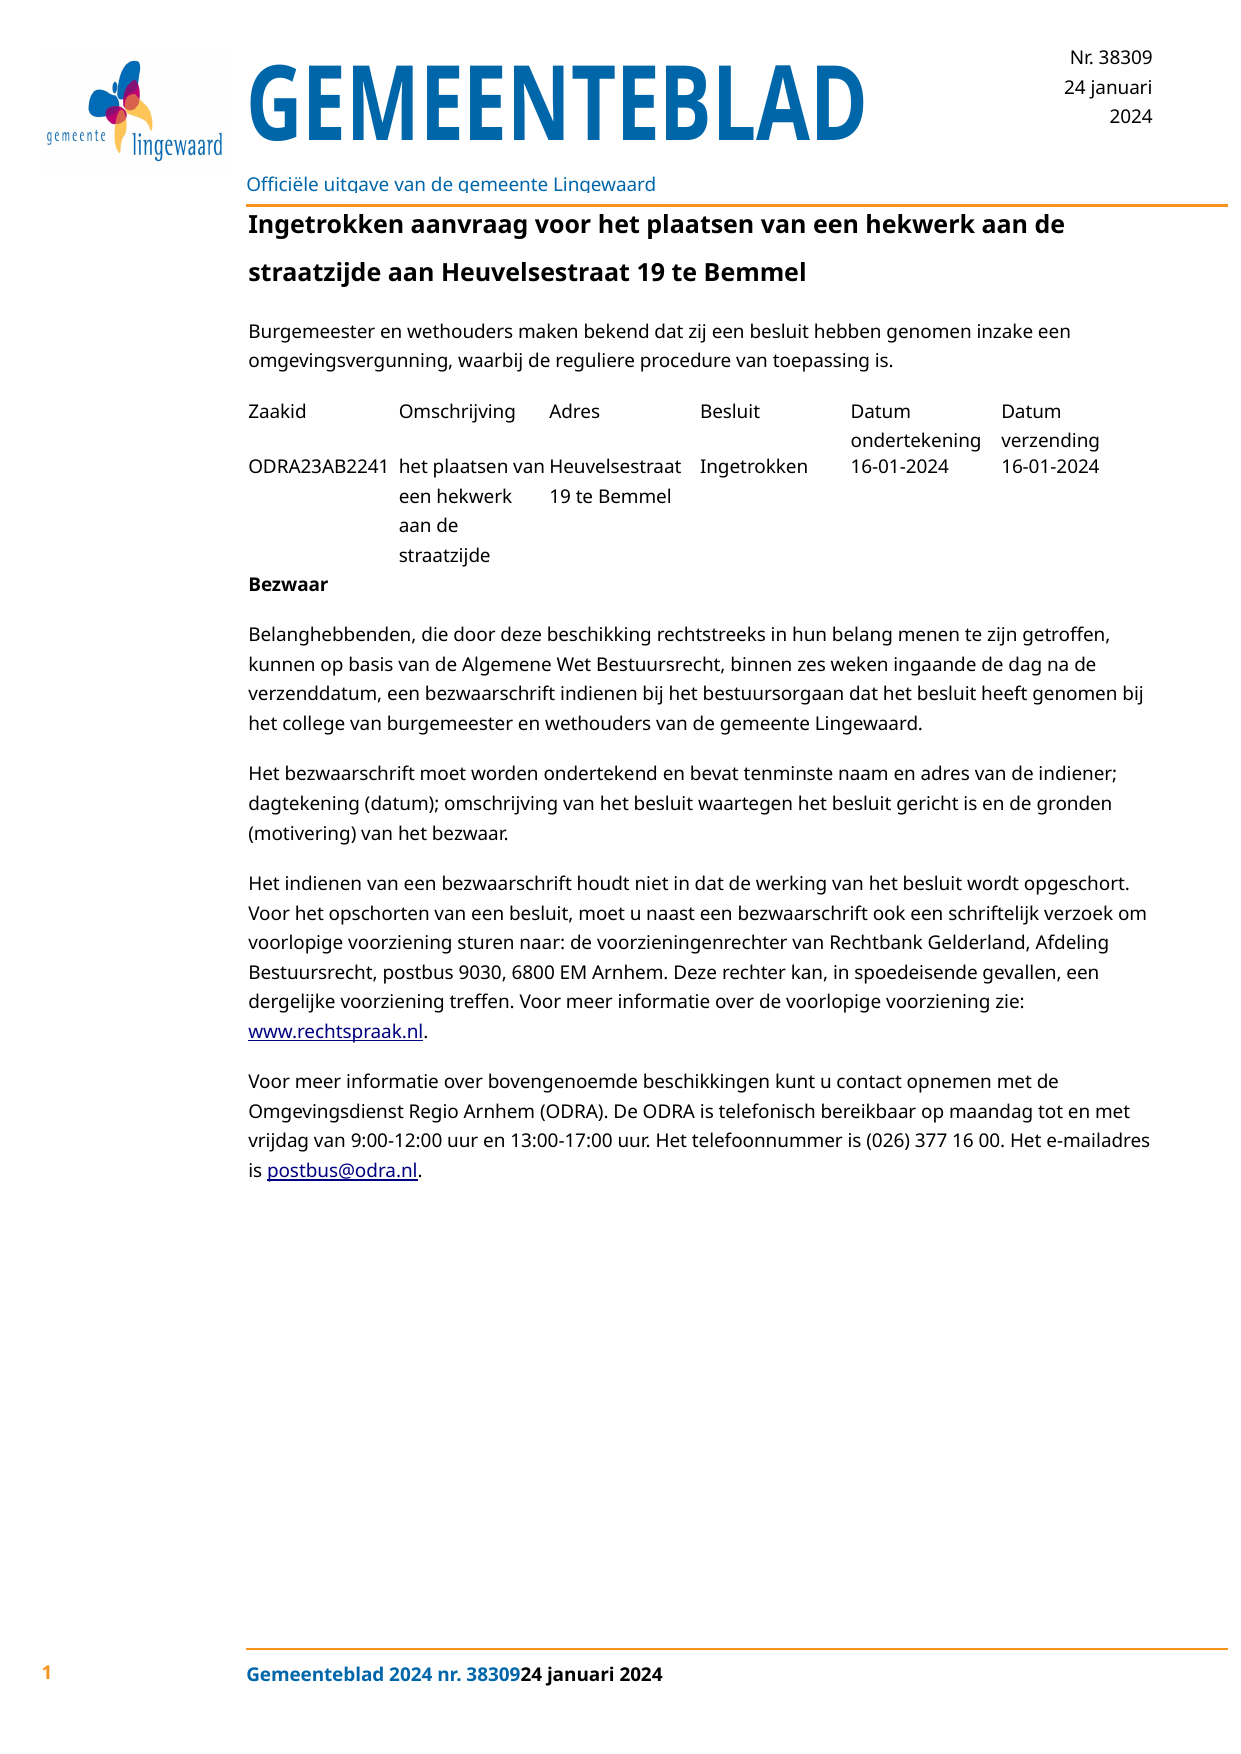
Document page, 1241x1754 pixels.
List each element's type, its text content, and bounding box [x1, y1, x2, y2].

table_header Datum ondertekening [850, 398, 1001, 453]
table_cell 16-01-2024 [850, 453, 1001, 568]
text Burgemeester en wethouders maken bekend dat zij een besluit hebben genomen inzake een omgevingsvergunning, waarbij de reguliere procedure van toepassing is. [248, 318, 1152, 373]
text Belanghebbenden, die door deze beschikking rechtstreeks in hun belang menen te zijn getroffen, kunnen op basis van de Algemene Wet Bestuursrecht, binnen zes weken ingaande de dag na de verzenddatum, een bezwaarschrift indienen bij het bestuursorgaan dat het besluit heeft genomen bij het college van burgemeester en wethouders van de gemeente Lingewaard. [248, 621, 1152, 736]
picture [41, 47, 231, 172]
table_header Datum verzending [1001, 398, 1152, 453]
table_cell het plaatsen van een hekwerk aan de straatzijde [399, 453, 549, 568]
table_header Zaakid [248, 398, 398, 453]
text Ingetrokken aanvraag voor het plaatsen van een hekwerk aan de straatzijde aan Heuvelsestraat 19 te Bemmel [248, 207, 1152, 288]
text Voor meer informatie over bovengenoemde beschikkingen kunt u contact opnemen met de Omgevingsdienst Regio Arnhem (ODRA). De ODRA is telefonisch bereikbaar op maandag tot en met vrijdag van 9:00-12:00 uur en 13:00-17:00 uur. Het telefoonnummer is (026) 377 16 00. Het e-mailadres is postbus@odra.nl. [248, 1068, 1152, 1183]
table_cell Ingetrokken [700, 453, 850, 568]
text Het bezwaarschrift moet worden ondertekend en bevat tenminste naam en adres van de indiener; dagtekening (datum); omschrijving van het besluit waartegen het besluit gericht is en de gronden (motivering) van het bezwaar. [248, 761, 1152, 846]
table_header Omschrijving [399, 398, 549, 453]
table_cell Heuvelsestraat 19 te Bemmel [549, 453, 700, 568]
text Het indienen van een bezwaarschrift houdt niet in dat de werking van het besluit wordt opgeschort. Voor het opschorten van een besluit, moet u naast een bezwaarschrift ook een schriftelijk verzoek om voorlopige voorziening sturen naar: de voorzieningenrechter van Rechtbank Gelderland, Afdeling Bestuursrecht, postbus 9030, 6800 EM Arnhem. Deze rechter kan, in spoedeisende gevallen, een dergelijke voorziening treffen. Voor meer informatie over de voorlopige voorziening zie: www.rechtspraak.nl. [248, 870, 1152, 1044]
table_cell ODRA23AB2241 [248, 453, 398, 568]
table_cell 16-01-2024 [1001, 453, 1152, 568]
text Bezwaar [248, 571, 1152, 597]
table_header Besluit [700, 398, 850, 453]
table_header Adres [549, 398, 700, 453]
